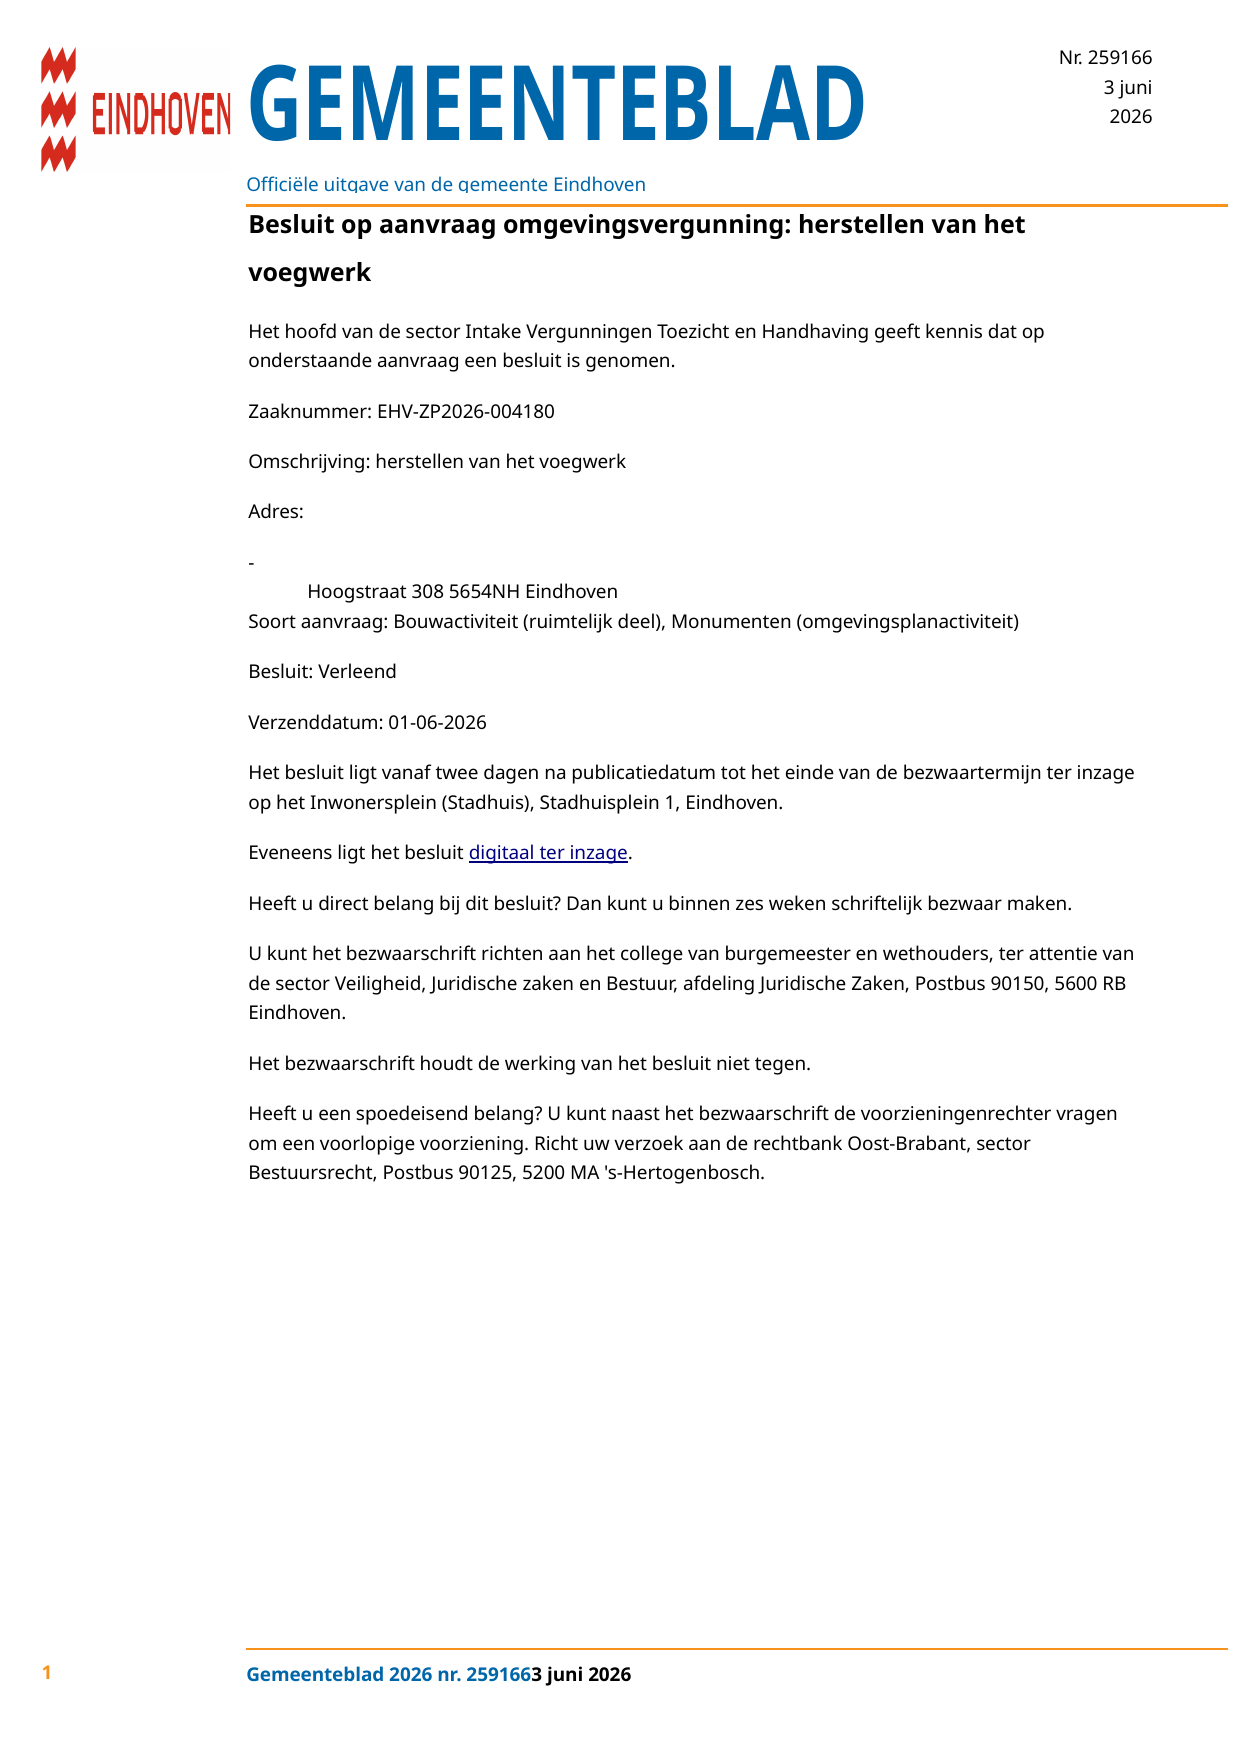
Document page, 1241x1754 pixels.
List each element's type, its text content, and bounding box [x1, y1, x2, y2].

text Verzenddatum: 01-06-2026 [248, 709, 1152, 735]
list Hoogstraat 308 5654NH Eindhoven [248, 579, 1152, 604]
text Eveneens ligt het besluit digitaal ter inzage. [248, 839, 1152, 865]
text Besluit: Verleend [248, 659, 1152, 684]
text Adres: [248, 499, 1152, 524]
text Het hoofd van de sector Intake Vergunningen Toezicht en Handhaving geeft kennis dat op onderstaande aanvraag een besluit is genomen. [248, 318, 1152, 373]
text Heeft u direct belang bij dit besluit? Dan kunt u binnen zes weken schriftelijk bezwaar maken. [248, 890, 1152, 916]
text Besluit op aanvraag omgevingsvergunning: herstellen van het voegwerk [248, 207, 1152, 288]
text Soort aanvraag: Bouwactiviteit (ruimtelijk deel), Monumenten (omgevingsplanactiviteit) [248, 608, 1152, 634]
text Het bezwaarschrift houdt de werking van het besluit niet tegen. [248, 1050, 1152, 1076]
picture [41, 47, 231, 172]
text U kunt het bezwaarschrift richten aan het college van burgemeester en wethouders, ter attentie van de sector Veiligheid, Juridische zaken en Bestuur, afdeling Juridische Zaken, Postbus 90150, 5600 RB Eindhoven. [248, 940, 1152, 1025]
text Heeft u een spoedeisend belang? U kunt naast het bezwaarschrift de voorzieningenrechter vragen om een voorlopige voorziening. Richt uw verzoek aan de rechtbank Oost-Brabant, sector Bestuursrecht, Postbus 90125, 5200 MA 's-Hertogenbosch. [248, 1100, 1152, 1185]
text Omschrijving: herstellen van het voegwerk [248, 448, 1152, 474]
text Zaaknummer: EHV-ZP2026-004180 [248, 398, 1152, 424]
text Het besluit ligt vanaf twee dagen na publicatiedatum tot het einde van de bezwaartermijn ter inzage op het Inwonersplein (Stadhuis), Stadhuisplein 1, Eindhoven. [248, 759, 1152, 815]
